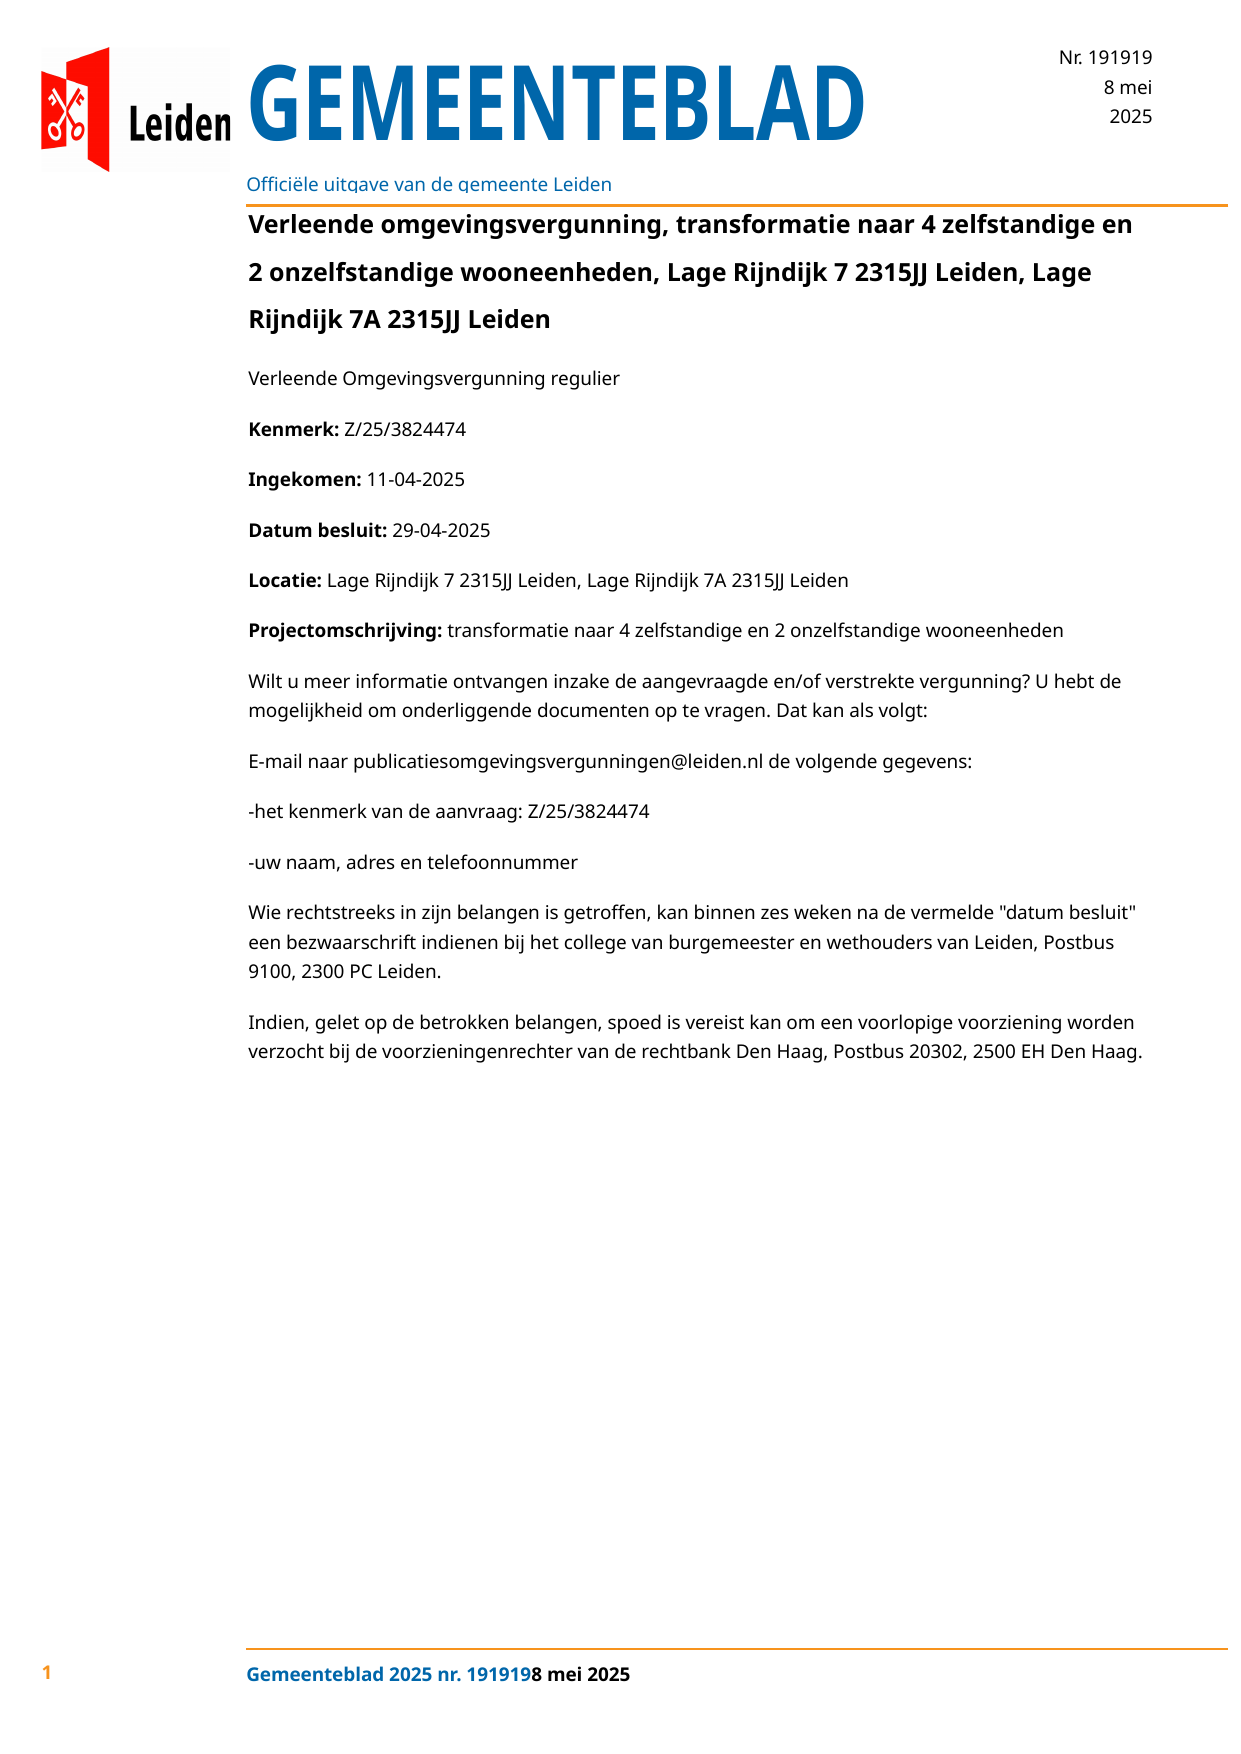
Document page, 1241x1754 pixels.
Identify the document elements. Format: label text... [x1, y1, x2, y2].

picture [41, 47, 231, 172]
text Kenmerk: Z/25/3824474 [248, 416, 1152, 442]
text -het kenmerk van de aanvraag: Z/25/3824474 [248, 798, 1152, 824]
text Indien, gelet op de betrokken belangen, spoed is vereist kan om een voorlopige voorziening worden verzocht bij de voorzieningenrechter van de rechtbank Den Haag, Postbus 20302, 2500 EH Den Haag. [248, 1009, 1152, 1064]
text Verleende Omgevingsvergunning regulier [248, 366, 1152, 391]
text Wilt u meer informatie ontvangen inzake de aangevraagde en/of verstrekte vergunning? U hebt de mogelijkheid om onderliggende documenten op te vragen. Dat kan als volgt: [248, 668, 1152, 723]
text -uw naam, adres en telefoonnummer [248, 849, 1152, 874]
text Locatie: Lage Rijndijk 7 2315JJ Leiden, Lage Rijndijk 7A 2315JJ Leiden [248, 567, 1152, 593]
text E-mail naar publicatiesomgevingsvergunningen@leiden.nl de volgende gegevens: [248, 748, 1152, 774]
text Verleende omgevingsvergunning, transformatie naar 4 zelfstandige en 2 onzelfstandige wooneenheden, Lage Rijndijk 7 2315JJ Leiden, Lage Rijndijk 7A 2315JJ Leiden [248, 207, 1152, 336]
text Datum besluit: 29-04-2025 [248, 517, 1152, 542]
text Ingekomen: 11-04-2025 [248, 466, 1152, 492]
text Projectomschrijving: transformatie naar 4 zelfstandige en 2 onzelfstandige wooneenheden [248, 618, 1152, 643]
text Wie rechtstreeks in zijn belangen is getroffen, kan binnen zes weken na de vermelde "datum besluit" een bezwaarschrift indienen bij het college van burgemeester en wethouders van Leiden, Postbus 9100, 2300 PC Leiden. [248, 899, 1152, 984]
